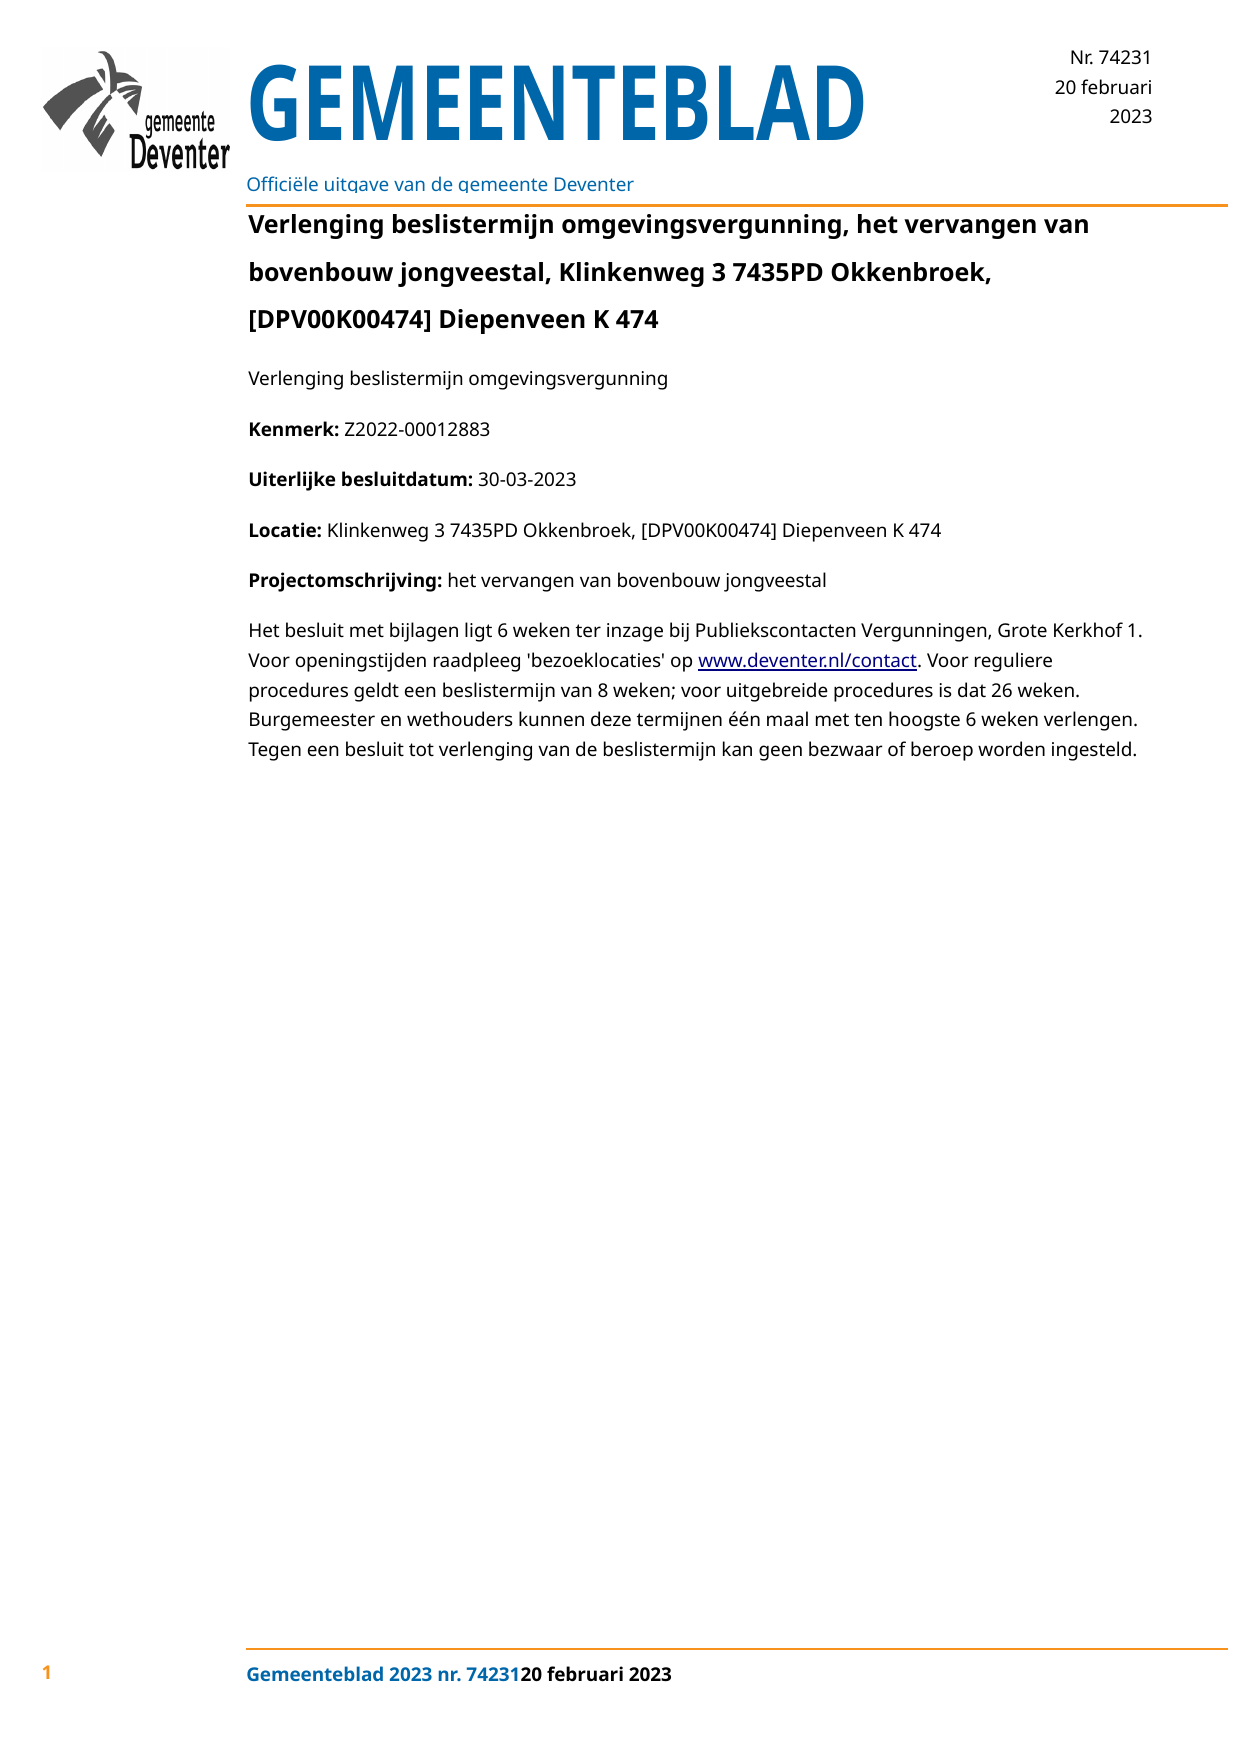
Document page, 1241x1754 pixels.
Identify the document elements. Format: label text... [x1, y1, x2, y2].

text Verlenging beslistermijn omgevingsvergunning, het vervangen van bovenbouw jongveestal, Klinkenweg 3 7435PD Okkenbroek, [DPV00K00474] Diepenveen K 474 [248, 207, 1152, 336]
text Kenmerk: Z2022-00012883 [248, 416, 1152, 442]
text Locatie: Klinkenweg 3 7435PD Okkenbroek, [DPV00K00474] Diepenveen K 474 [248, 517, 1152, 542]
text Projectomschrijving: het vervangen van bovenbouw jongveestal [248, 567, 1152, 593]
picture [41, 47, 231, 172]
text Uiterlijke besluitdatum: 30-03-2023 [248, 466, 1152, 492]
text Verlenging beslistermijn omgevingsvergunning [248, 366, 1152, 391]
text Het besluit met bijlagen ligt 6 weken ter inzage bij Publiekscontacten Vergunningen, Grote Kerkhof 1. Voor openingstijden raadpleeg 'bezoeklocaties' op www.deventer.nl/contact. Voor reguliere procedures geldt een beslistermijn van 8 weken; voor uitgebreide procedures is dat 26 weken. Burgemeester en wethouders kunnen deze termijnen één maal met ten hoogste 6 weken verlengen. Tegen een besluit tot verlenging van de beslistermijn kan geen bezwaar of beroep worden ingesteld. [248, 618, 1152, 762]
